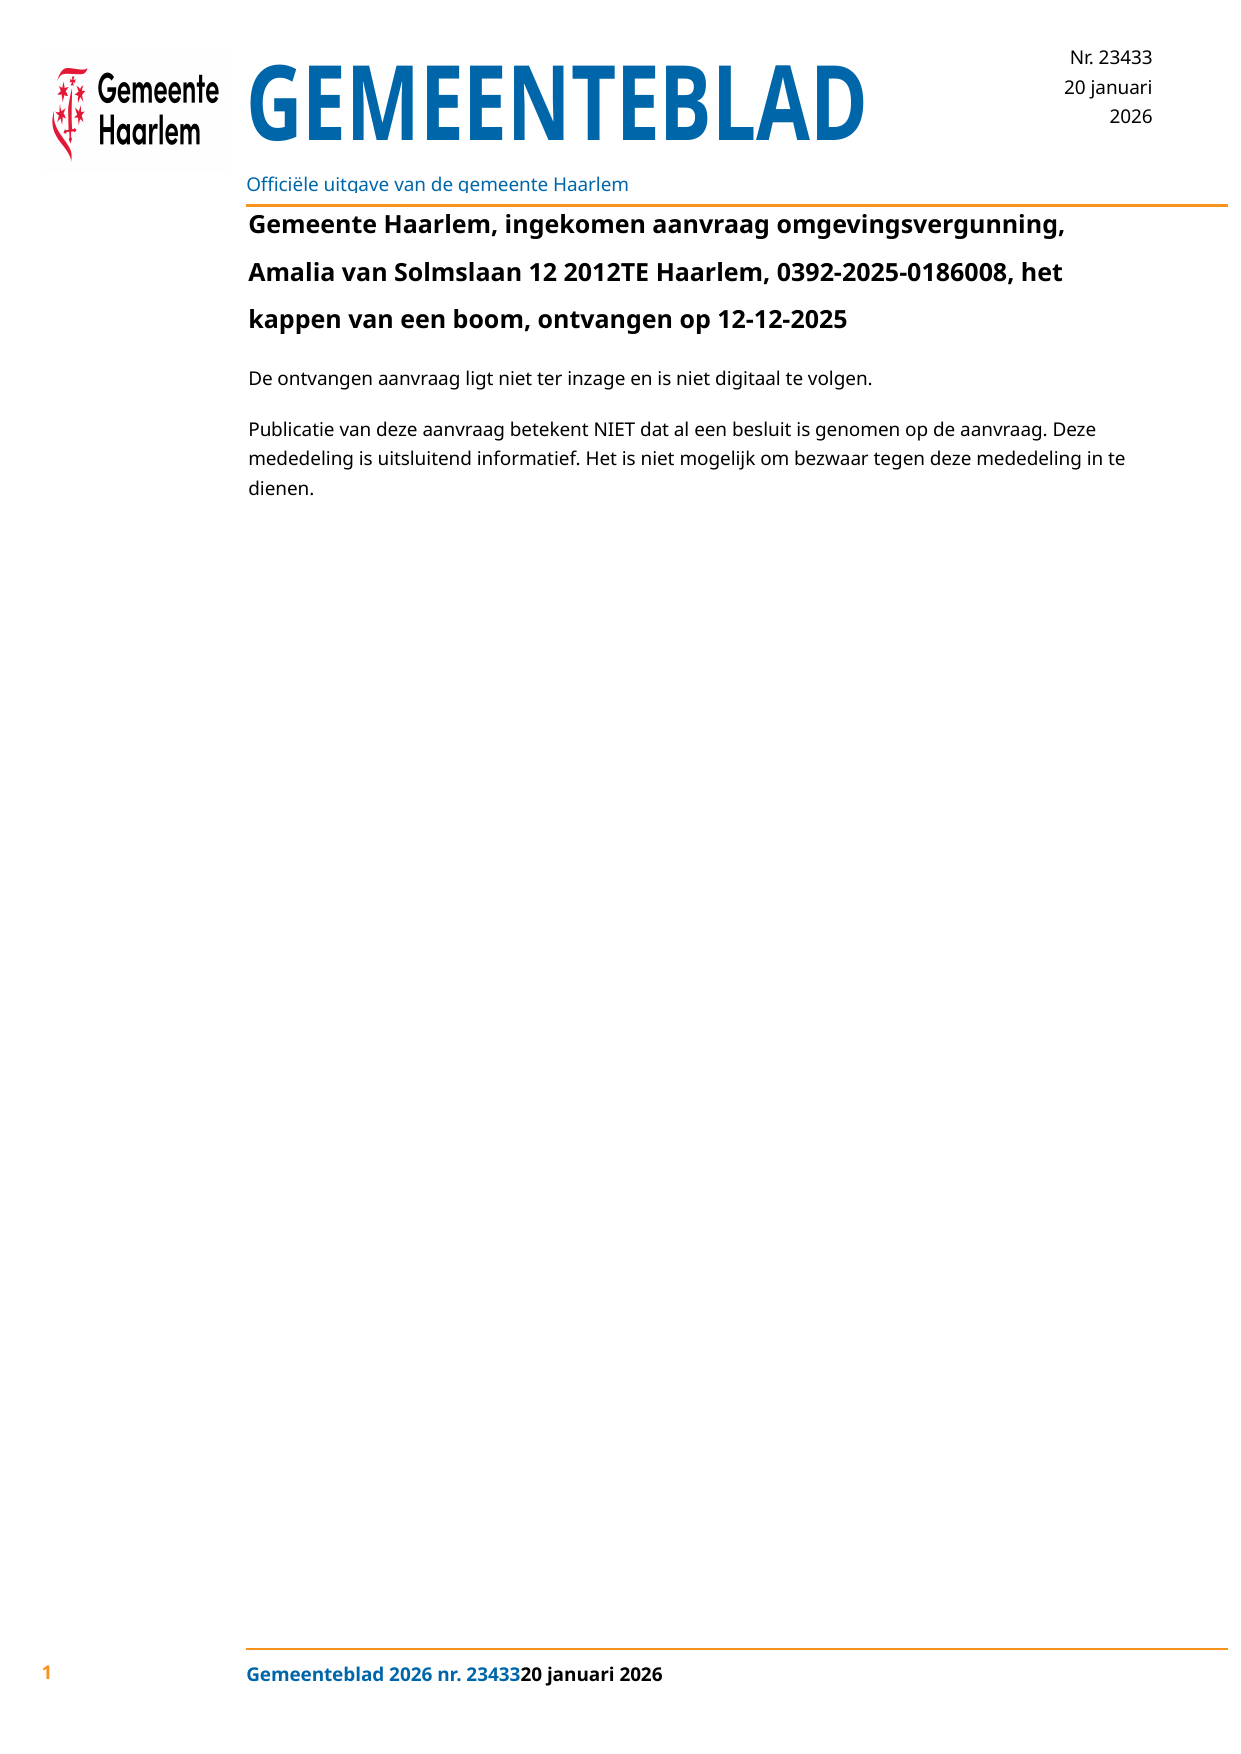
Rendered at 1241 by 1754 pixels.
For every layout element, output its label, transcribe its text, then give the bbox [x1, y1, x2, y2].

text Publicatie van deze aanvraag betekent NIET dat al een besluit is genomen op de aanvraag. Deze mededeling is uitsluitend informatief. Het is niet mogelijk om bezwaar tegen deze mededeling in te dienen. [248, 416, 1152, 501]
text Gemeente Haarlem, ingekomen aanvraag omgevingsvergunning, Amalia van Solmslaan 12 2012TE Haarlem, 0392-2025-0186008, het kappen van een boom, ontvangen op 12-12-2025 [248, 207, 1152, 336]
picture [41, 47, 231, 172]
text De ontvangen aanvraag ligt niet ter inzage en is niet digitaal te volgen. [248, 366, 1152, 391]
